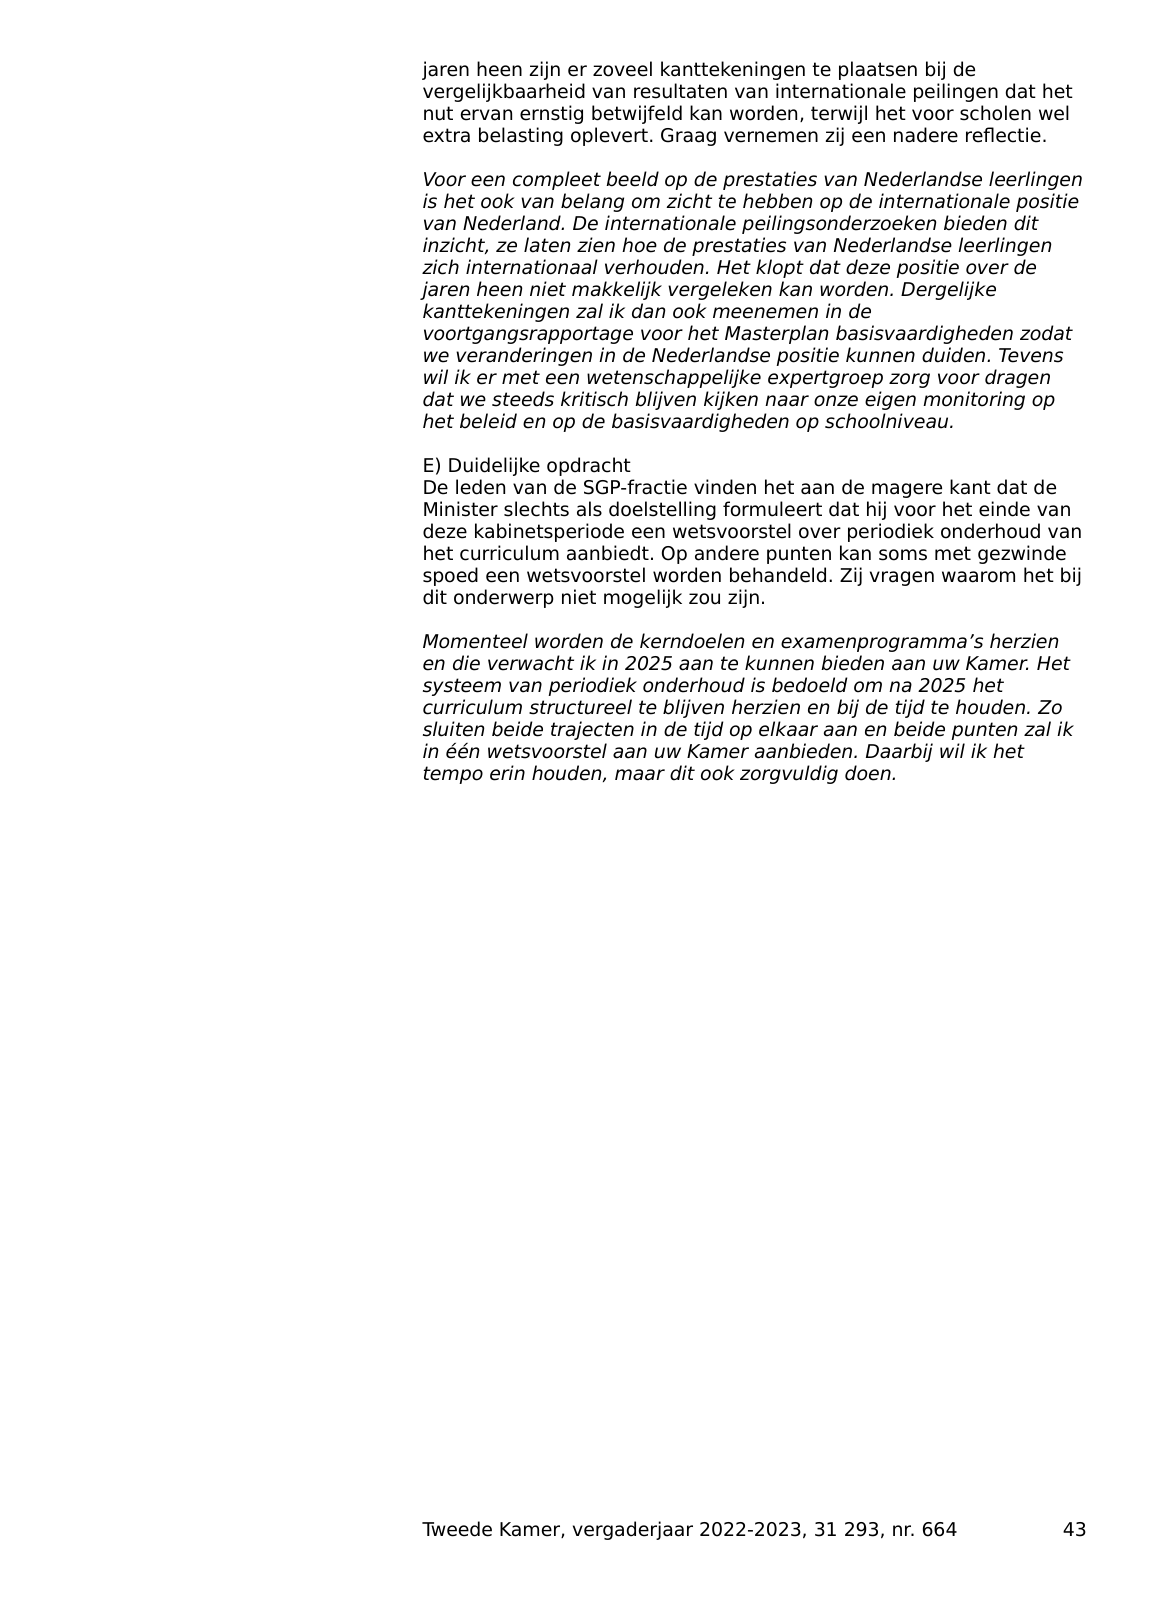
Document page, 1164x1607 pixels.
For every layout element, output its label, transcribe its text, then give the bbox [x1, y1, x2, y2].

text Momenteel worden de kerndoelen en examenprogramma’s herzien en die verwacht ik in 2025 aan te kunnen bieden aan uw Kamer. Het systeem van periodiek onderhoud is bedoeld om na 2025 het curriculum structureel te blijven herzien en bij de tijd te houden. Zo sluiten beide trajecten in de tijd op elkaar aan en beide punten zal ik in één wetsvoorstel aan uw Kamer aanbieden. Daarbij wil ik het tempo erin houden, maar dit ook zorgvuldig doen. [422, 631, 1087, 785]
text E) Duidelijke opdracht [422, 455, 1087, 477]
text jaren heen zijn er zoveel kanttekeningen te plaatsen bij de vergelijkbaarheid van resultaten van internationale peilingen dat het nut ervan ernstig betwijfeld kan worden, terwijl het voor scholen wel extra belasting oplevert. Graag vernemen zij een nadere reflectie. [422, 59, 1087, 147]
text Voor een compleet beeld op de prestaties van Nederlandse leerlingen is het ook van belang om zicht te hebben op de internationale positie van Nederland. De internationale peilingsonderzoeken bieden dit inzicht, ze laten zien hoe de prestaties van Nederlandse leerlingen zich internationaal verhouden. Het klopt dat deze positie over de jaren heen niet makkelijk vergeleken kan worden. Dergelijke kanttekeningen zal ik dan ook meenemen in de voortgangsrapportage voor het Masterplan basisvaardigheden zodat we veranderingen in de Nederlandse positie kunnen duiden. Tevens wil ik er met een wetenschappelijke expertgroep zorg voor dragen dat we steeds kritisch blijven kijken naar onze eigen monitoring op het beleid en op de basisvaardigheden op schoolniveau. [422, 169, 1087, 433]
text De leden van de SGP-fractie vinden het aan de magere kant dat de Minister slechts als doelstelling formuleert dat hij voor het einde van deze kabinetsperiode een wetsvoorstel over periodiek onderhoud van het curriculum aanbiedt. Op andere punten kan soms met gezwinde spoed een wetsvoorstel worden behandeld. Zij vragen waarom het bij dit onderwerp niet mogelijk zou zijn. [422, 477, 1087, 609]
